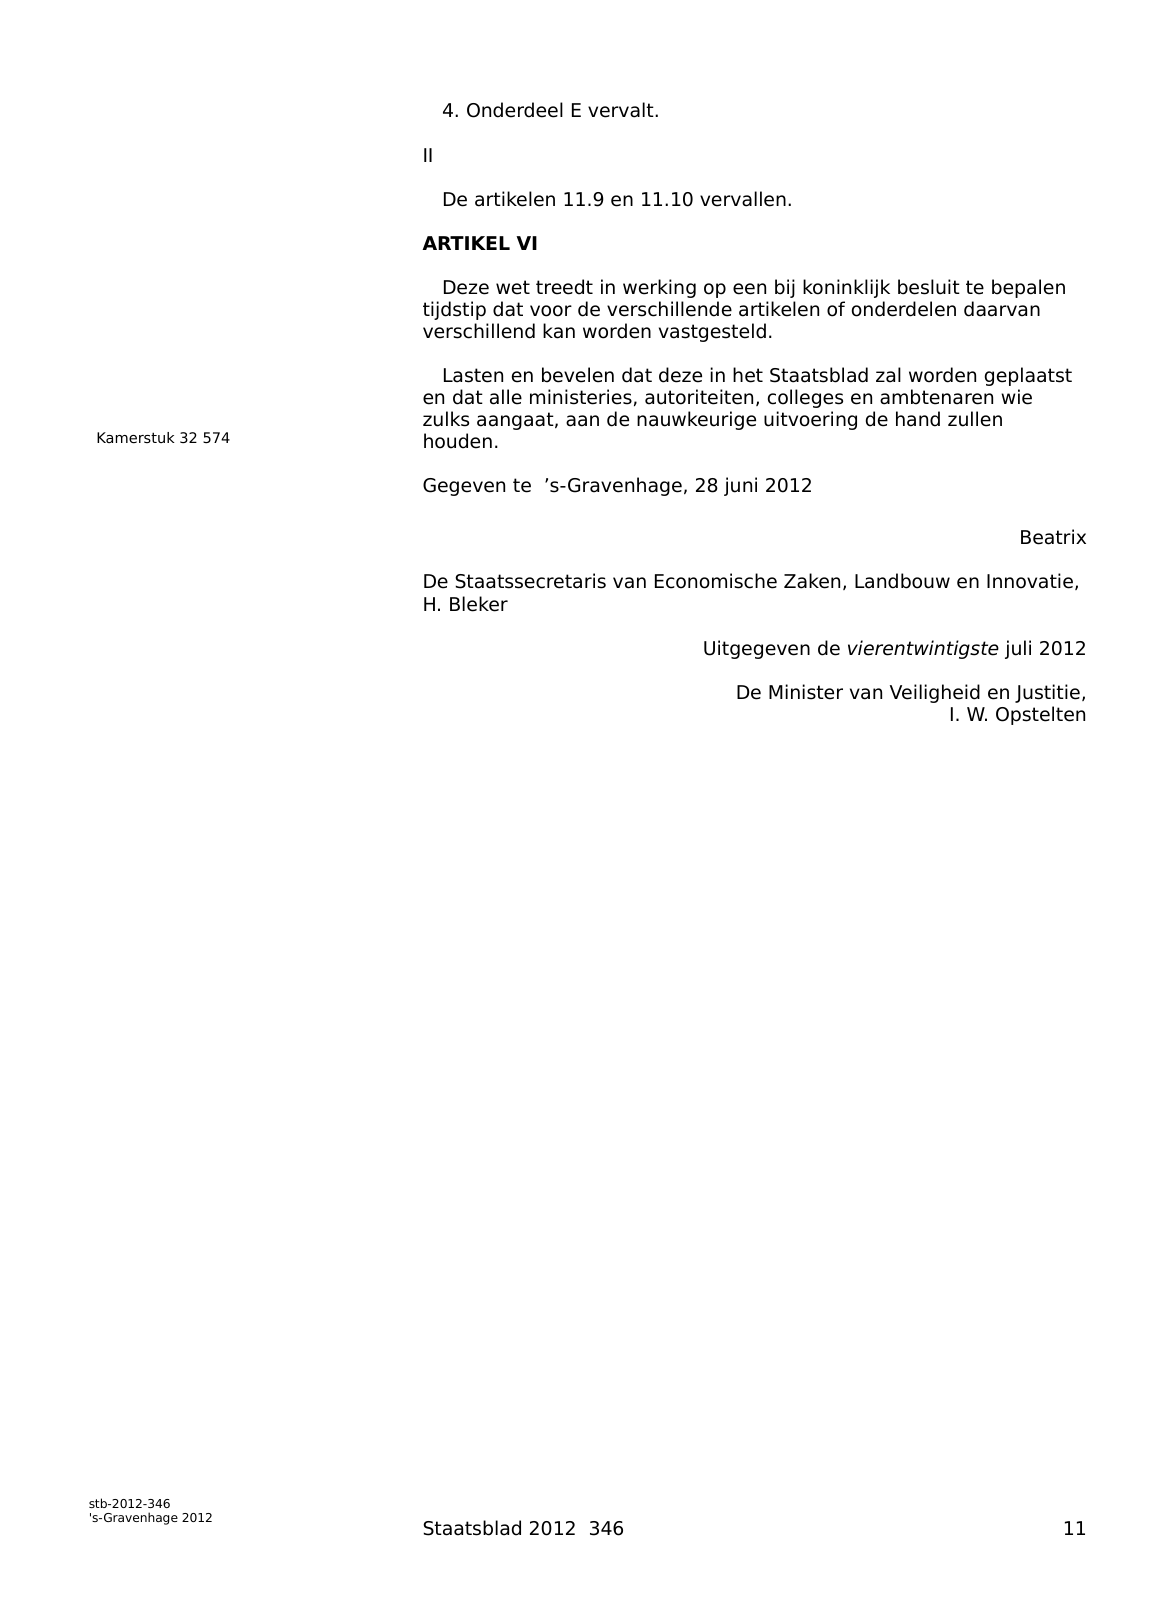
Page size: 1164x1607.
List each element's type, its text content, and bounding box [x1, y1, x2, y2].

text De Staatssecretaris van Economische Zaken, Landbouw en Innovatie, H. Bleker [422, 571, 1087, 615]
subtitle ARTIKEL VI [422, 233, 1087, 255]
text Beatrix [422, 527, 1087, 549]
text Lasten en bevelen dat deze in het Staatsblad zal worden geplaatst en dat alle ministeries, autoriteiten, colleges en ambtenaren wie zulks aangaat, aan de nauwkeurige uitvoering de hand zullen houden. [422, 365, 1087, 453]
text 's-Gravenhage 2012 [88, 1511, 323, 1525]
text Gegeven te ’s-Gravenhage, 28 juni 2012 [422, 475, 1087, 497]
text II [422, 144, 1087, 167]
text stb-2012-346 [88, 1497, 323, 1511]
text De Minister van Veiligheid en Justitie, I. W. Opstelten [422, 682, 1087, 726]
text Kamerstuk 32 574 [77, 430, 396, 447]
text Uitgegeven de vierentwintigste juli 2012 [422, 638, 1087, 659]
text De artikelen 11.9 en 11.10 vervallen. [422, 189, 1087, 211]
text Deze wet treedt in werking op een bij koninklijk besluit te bepalen tijdstip dat voor de verschillende artikelen of onderdelen daarvan verschillend kan worden vastgesteld. [422, 277, 1087, 343]
text 4. Onderdeel E vervalt. [422, 100, 1087, 122]
